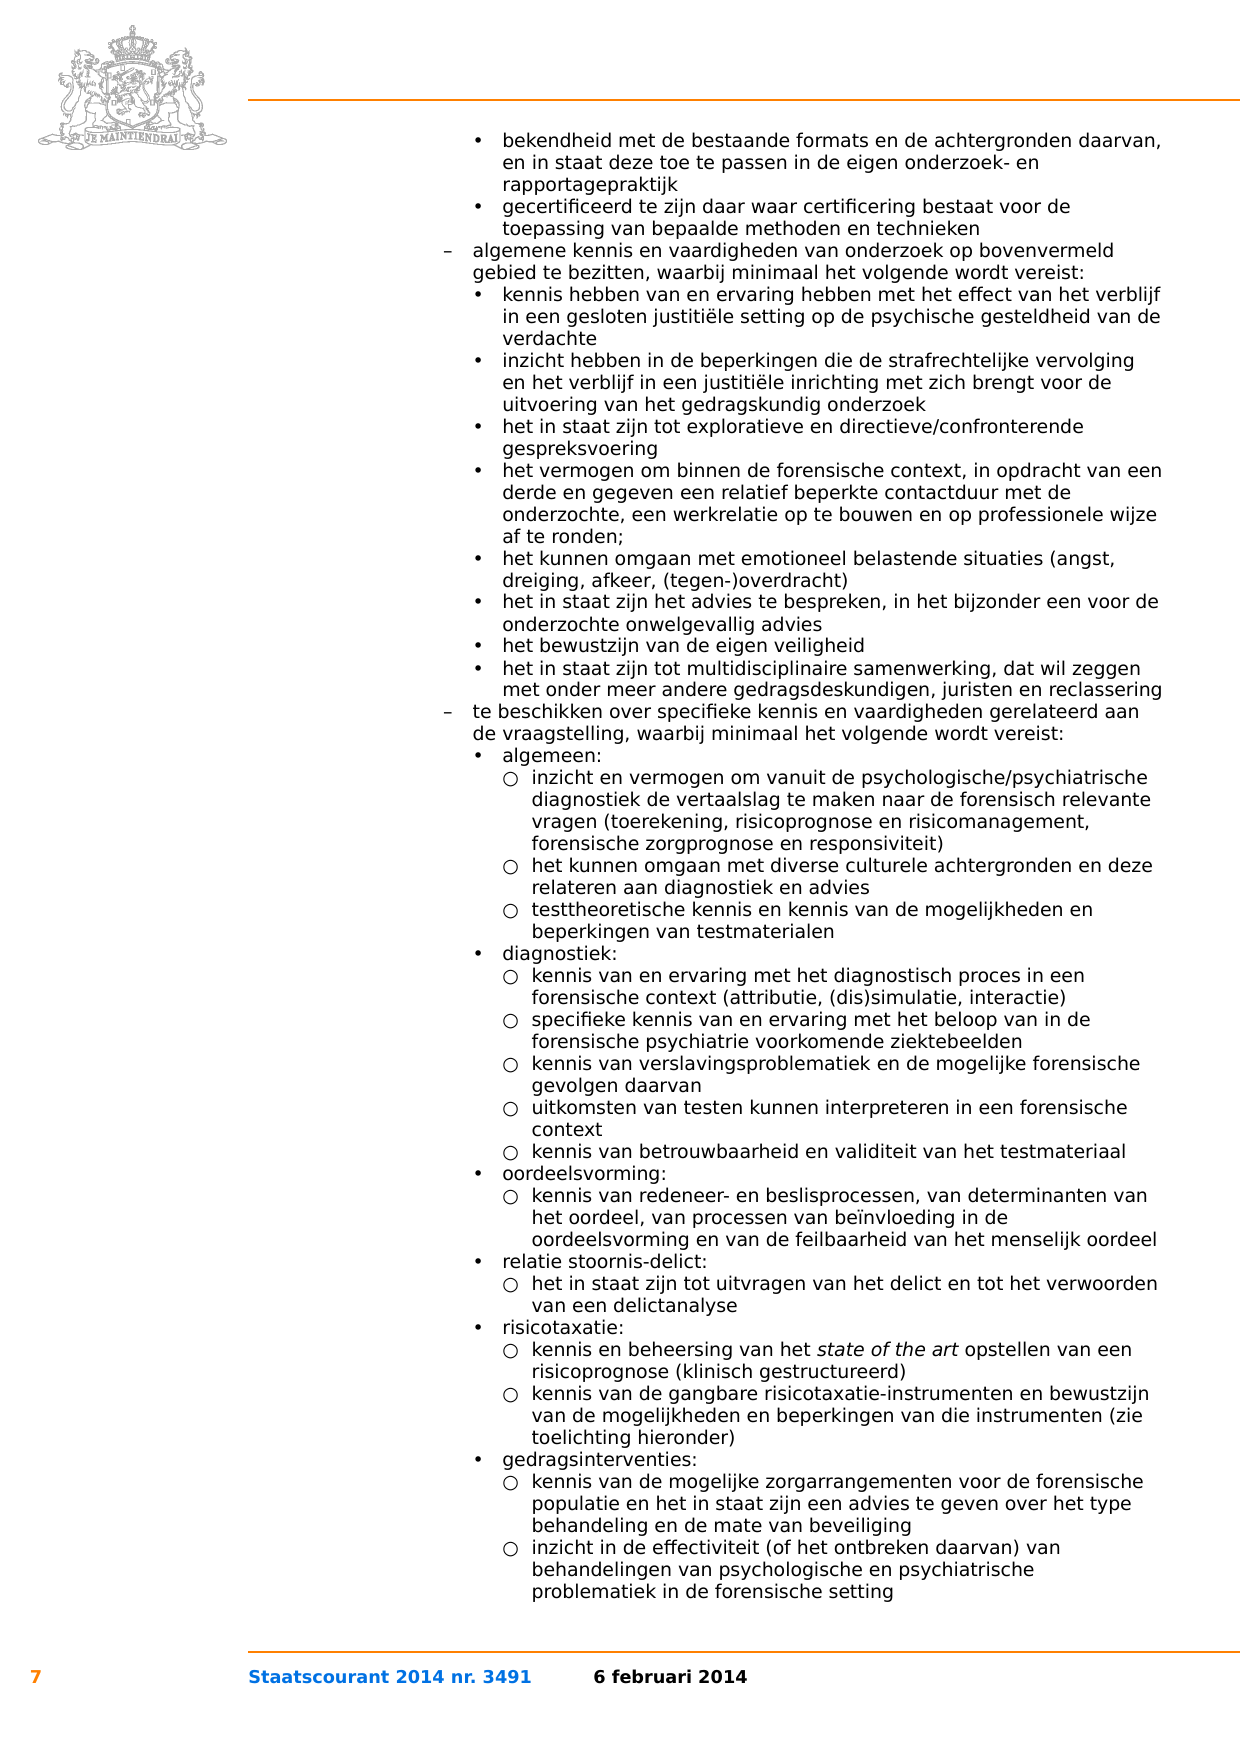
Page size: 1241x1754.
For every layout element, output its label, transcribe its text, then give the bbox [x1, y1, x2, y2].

text • algemeen: [472, 745, 1163, 767]
text • gecertificeerd te zijn daar waar certificering bestaat voor de toepassing van bepaalde methoden en technieken [472, 196, 1163, 240]
text ○ inzicht en vermogen om vanuit de psychologische/psychiatrische diagnostiek de vertaalslag te maken naar de forensisch relevante vragen (toerekening, risicoprognose en risicomanagement, forensische zorgprognose en responsiviteit) [502, 767, 1163, 855]
text • het kunnen omgaan met emotioneel belastende situaties (angst, dreiging, afkeer, (tegen-)overdracht) [472, 547, 1163, 591]
text – algemene kennis en vaardigheden van onderzoek op bovenvermeld gebied te bezitten, waarbij minimaal het volgende wordt vereist: [443, 240, 1163, 284]
picture [38, 25, 227, 150]
text ○ kennis van verslavingsproblematiek en de mogelijke forensische gevolgen daarvan [502, 1053, 1163, 1097]
text ○ kennis van redeneer- en beslisprocessen, van determinanten van het oordeel, van processen van beïnvloeding in de oordeelsvorming en van de feilbaarheid van het menselijk oordeel [502, 1185, 1163, 1251]
text • risicotaxatie: [472, 1317, 1163, 1339]
text ○ kennis van de gangbare risicotaxatie-instrumenten en bewustzijn van de mogelijkheden en beperkingen van die instrumenten (zie toelichting hieronder) [502, 1383, 1163, 1449]
text • inzicht hebben in de beperkingen die de strafrechtelijke vervolging en het verblijf in een justitiële inrichting met zich brengt voor de uitvoering van het gedragskundig onderzoek [472, 350, 1163, 416]
text • kennis hebben van en ervaring hebben met het effect van het verblijf in een gesloten justitiële setting op de psychische gesteldheid van de verdachte [472, 284, 1163, 350]
text • het in staat zijn het advies te bespreken, in het bijzonder een voor de onderzochte onwelgevallig advies [472, 591, 1163, 635]
text • het bewustzijn van de eigen veiligheid [472, 635, 1163, 657]
text • gedragsinterventies: [472, 1449, 1163, 1471]
text • het in staat zijn tot exploratieve en directieve/confronterende gespreksvoering [472, 416, 1163, 459]
text ○ het in staat zijn tot uitvragen van het delict en tot het verwoorden van een delictanalyse [502, 1273, 1163, 1317]
text • diagnostiek: [472, 943, 1163, 965]
text ○ kennis van de mogelijke zorgarrangementen voor de forensische populatie en het in staat zijn een advies te geven over het type behandeling en de mate van beveiliging [502, 1471, 1163, 1537]
text ○ inzicht in de effectiviteit (of het ontbreken daarvan) van behandelingen van psychologische en psychiatrische problematiek in de forensische setting [502, 1537, 1163, 1602]
text ○ het kunnen omgaan met diverse culturele achtergronden en deze relateren aan diagnostiek en advies [502, 855, 1163, 899]
text ○ kennis en beheersing van het state of the art opstellen van een risicoprognose (klinisch gestructureerd) [502, 1339, 1163, 1383]
text • bekendheid met de bestaande formats en de achtergronden daarvan, en in staat deze toe te passen in de eigen onderzoek- en rapportagepraktijk [472, 130, 1163, 196]
text • het vermogen om binnen de forensische context, in opdracht van een derde en gegeven een relatief beperkte contactduur met de onderzochte, een werkrelatie op te bouwen en op professionele wijze af te ronden; [472, 459, 1163, 547]
text ○ kennis van betrouwbaarheid en validiteit van het testmateriaal [502, 1141, 1163, 1163]
text ○ specifieke kennis van en ervaring met het beloop van in de forensische psychiatrie voorkomende ziektebeelden [502, 1009, 1163, 1053]
text ○ testtheoretische kennis en kennis van de mogelijkheden en beperkingen van testmaterialen [502, 899, 1163, 943]
text • relatie stoornis-delict: [472, 1251, 1163, 1273]
text • het in staat zijn tot multidisciplinaire samenwerking, dat wil zeggen met onder meer andere gedragsdeskundigen, juristen en reclassering [472, 657, 1163, 701]
text ○ uitkomsten van testen kunnen interpreteren in een forensische context [502, 1097, 1163, 1141]
text – te beschikken over specifieke kennis en vaardigheden gerelateerd aan de vraagstelling, waarbij minimaal het volgende wordt vereist: [443, 701, 1163, 745]
text ○ kennis van en ervaring met het diagnostisch proces in een forensische context (attributie, (dis)simulatie, interactie) [502, 965, 1163, 1009]
text • oordeelsvorming: [472, 1163, 1163, 1185]
